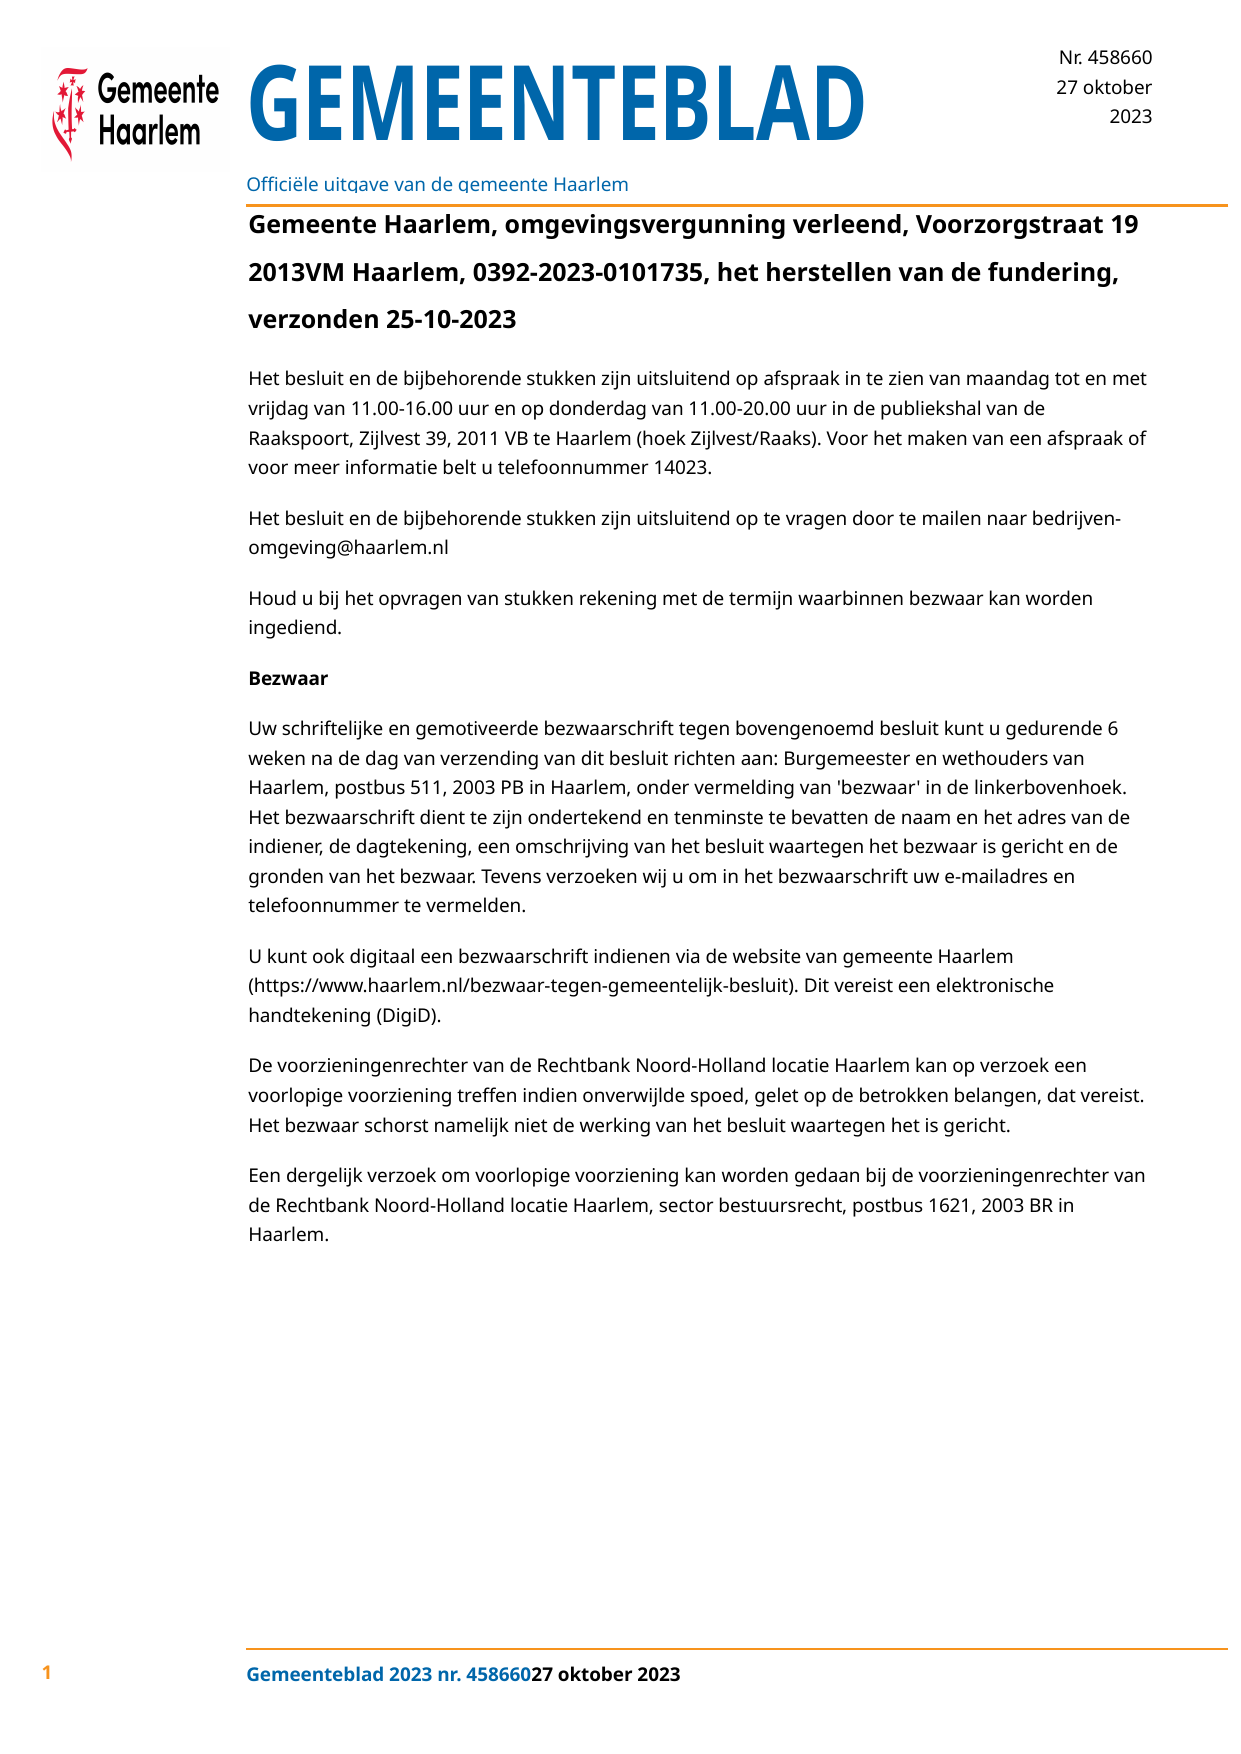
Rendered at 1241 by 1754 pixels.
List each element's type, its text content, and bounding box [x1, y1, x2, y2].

text Uw schriftelijke en gemotiveerde bezwaarschrift tegen bovengenoemd besluit kunt u gedurende 6 weken na de dag van verzending van dit besluit richten aan: Burgemeester en wethouders van Haarlem, postbus 511, 2003 PB in Haarlem, onder vermelding van 'bezwaar' in de linkerbovenhoek. Het bezwaarschrift dient te zijn ondertekend en tenminste te bevatten de naam en het adres van de indiener, de dagtekening, een omschrijving van het besluit waartegen het bezwaar is gericht en de gronden van het bezwaar. Tevens verzoeken wij u om in het bezwaarschrift uw e-mailadres en telefoonnummer te vermelden. [248, 715, 1152, 918]
text De voorzieningenrechter van de Rechtbank Noord-Holland locatie Haarlem kan op verzoek een voorlopige voorziening treffen indien onverwijlde spoed, gelet op de betrokken belangen, dat vereist. Het bezwaar schorst namelijk niet de werking van het besluit waartegen het is gericht. [248, 1053, 1152, 1137]
text Een dergelijk verzoek om voorlopige voorziening kan worden gedaan bij de voorzieningenrechter van de Rechtbank Noord-Holland locatie Haarlem, sector bestuursrecht, postbus 1621, 2003 BR in Haarlem. [248, 1162, 1152, 1247]
picture [41, 47, 231, 172]
text Het besluit en de bijbehorende stukken zijn uitsluitend op afspraak in te zien van maandag tot en met vrijdag van 11.00-16.00 uur en op donderdag van 11.00-20.00 uur in de publiekshal van de Raakspoort, Zijlvest 39, 2011 VB te Haarlem (hoek Zijlvest/Raaks). Voor het maken van een afspraak of voor meer informatie belt u telefoonnummer 14023. [248, 366, 1152, 480]
text Het besluit en de bijbehorende stukken zijn uitsluitend op te vragen door te mailen naar bedrijven-omgeving@haarlem.nl [248, 505, 1152, 560]
text Bezwaar [248, 665, 1152, 690]
text Houd u bij het opvragen van stukken rekening met de termijn waarbinnen bezwaar kan worden ingediend. [248, 585, 1152, 640]
text Gemeente Haarlem, omgevingsvergunning verleend, Voorzorgstraat 19 2013VM Haarlem, 0392-2023-0101735, het herstellen van de fundering, verzonden 25-10-2023 [248, 207, 1152, 336]
text U kunt ook digitaal een bezwaarschrift indienen via de website van gemeente Haarlem (https://www.haarlem.nl/bezwaar-tegen-gemeentelijk-besluit). Dit vereist een elektronische handtekening (DigiD). [248, 943, 1152, 1028]
